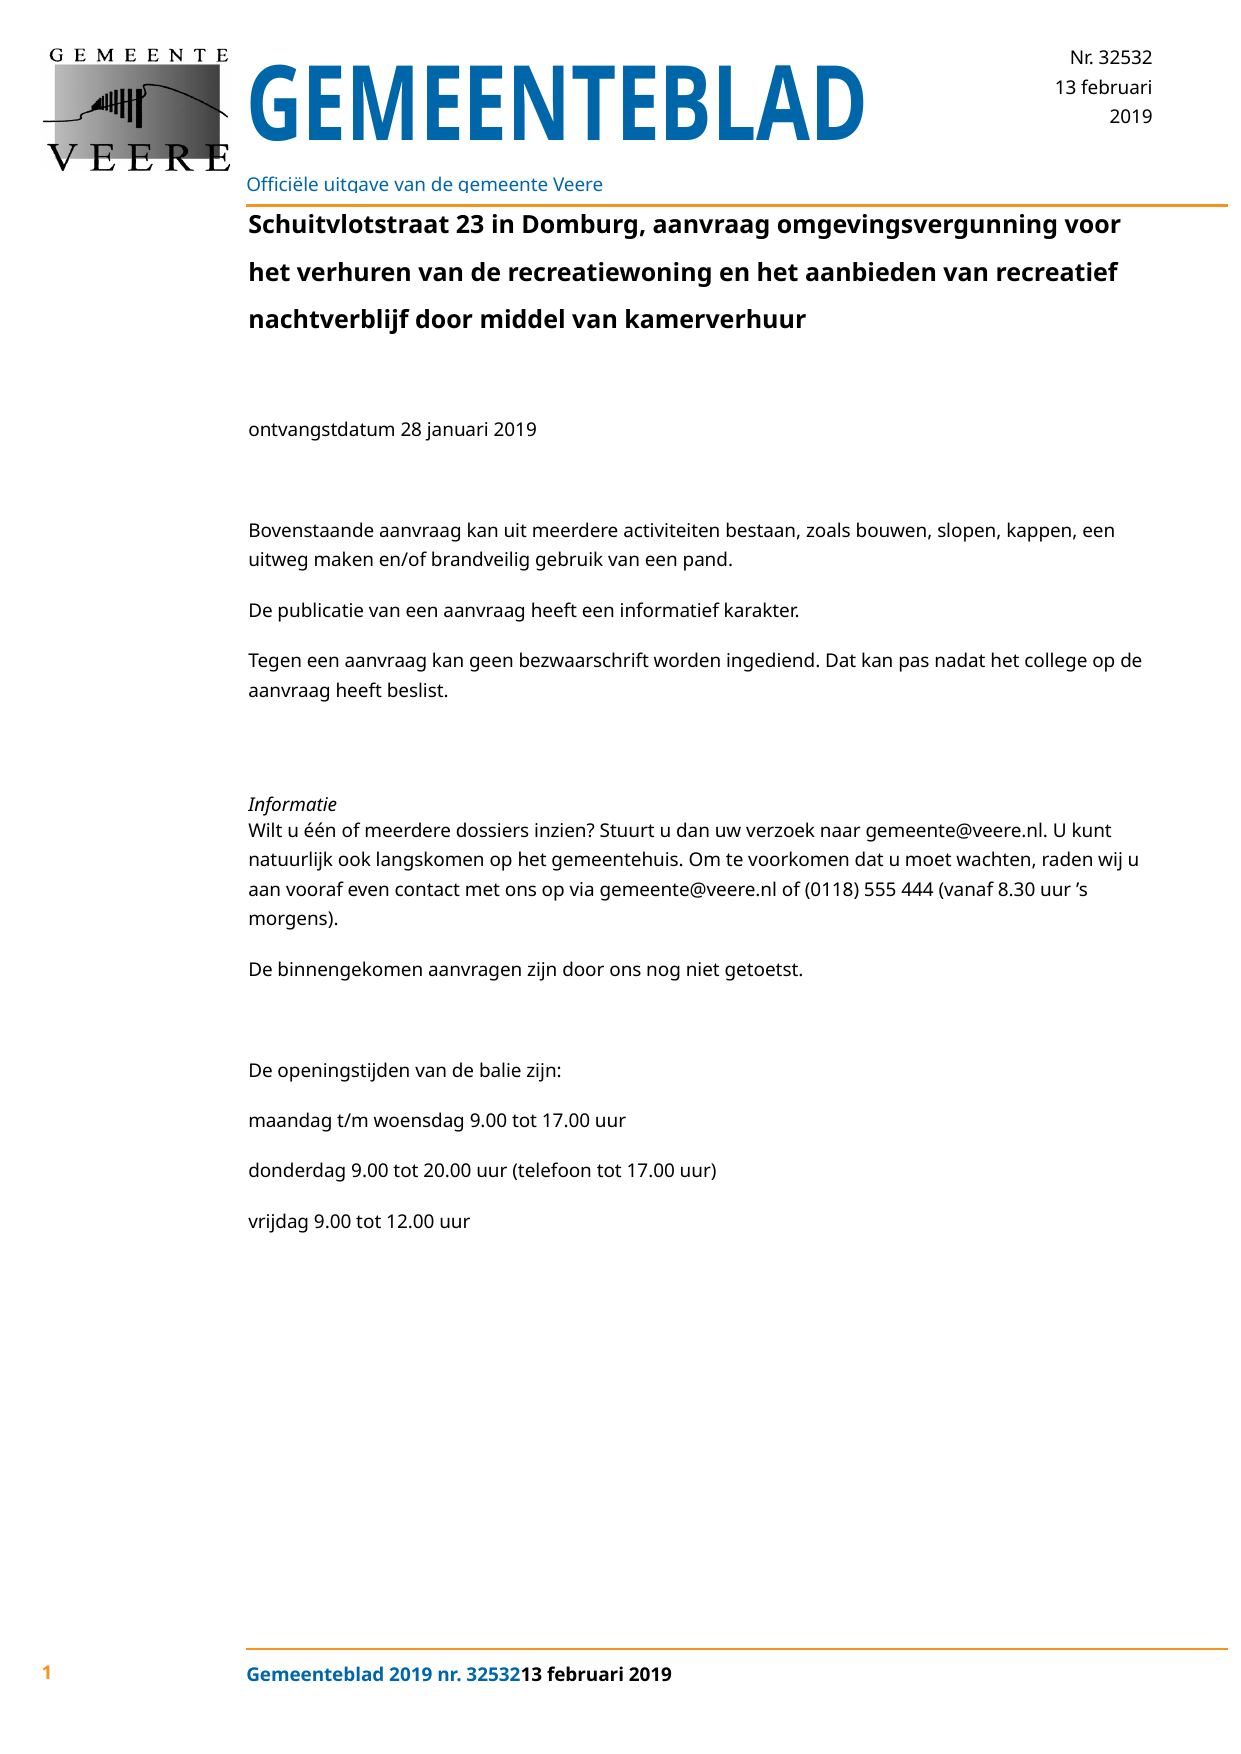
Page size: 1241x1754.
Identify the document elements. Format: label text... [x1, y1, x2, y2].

text Wilt u één of meerdere dossiers inzien? Stuurt u dan uw verzoek naar gemeente@veere.nl. U kunt natuurlijk ook langskomen op het gemeentehuis. Om te voorkomen dat u moet wachten, raden wij u aan vooraf even contact met ons op via gemeente@veere.nl of (0118) 555 444 (vanaf 8.30 uur ’s morgens). [248, 817, 1152, 931]
text Informatie [248, 791, 1152, 817]
text ontvangstdatum 28 januari 2019 [248, 416, 1152, 442]
text Schuitvlotstraat 23 in Domburg, aanvraag omgevingsvergunning voor het verhuren van de recreatiewoning en het aanbieden van recreatief nachtverblijf door middel van kamerverhuur [248, 207, 1152, 336]
text Bovenstaande aanvraag kan uit meerdere activiteiten bestaan, zoals bouwen, slopen, kappen, een uitweg maken en/of brandveilig gebruik van een pand. [248, 517, 1152, 572]
picture [41, 47, 231, 172]
text De binnengekomen aanvragen zijn door ons nog niet getoetst. [248, 956, 1152, 982]
text Tegen een aanvraag kan geen bezwaarschrift worden ingediend. Dat kan pas nadat het college op de aanvraag heeft beslist. [248, 647, 1152, 702]
text De openingstijden van de balie zijn: [248, 1057, 1152, 1083]
text donderdag 9.00 tot 20.00 uur (telefoon tot 17.00 uur) [248, 1158, 1152, 1183]
text vrijdag 9.00 tot 12.00 uur [248, 1208, 1152, 1234]
text maandag t/m woensdag 9.00 tot 17.00 uur [248, 1107, 1152, 1133]
text De publicatie van een aanvraag heeft een informatief karakter. [248, 597, 1152, 622]
